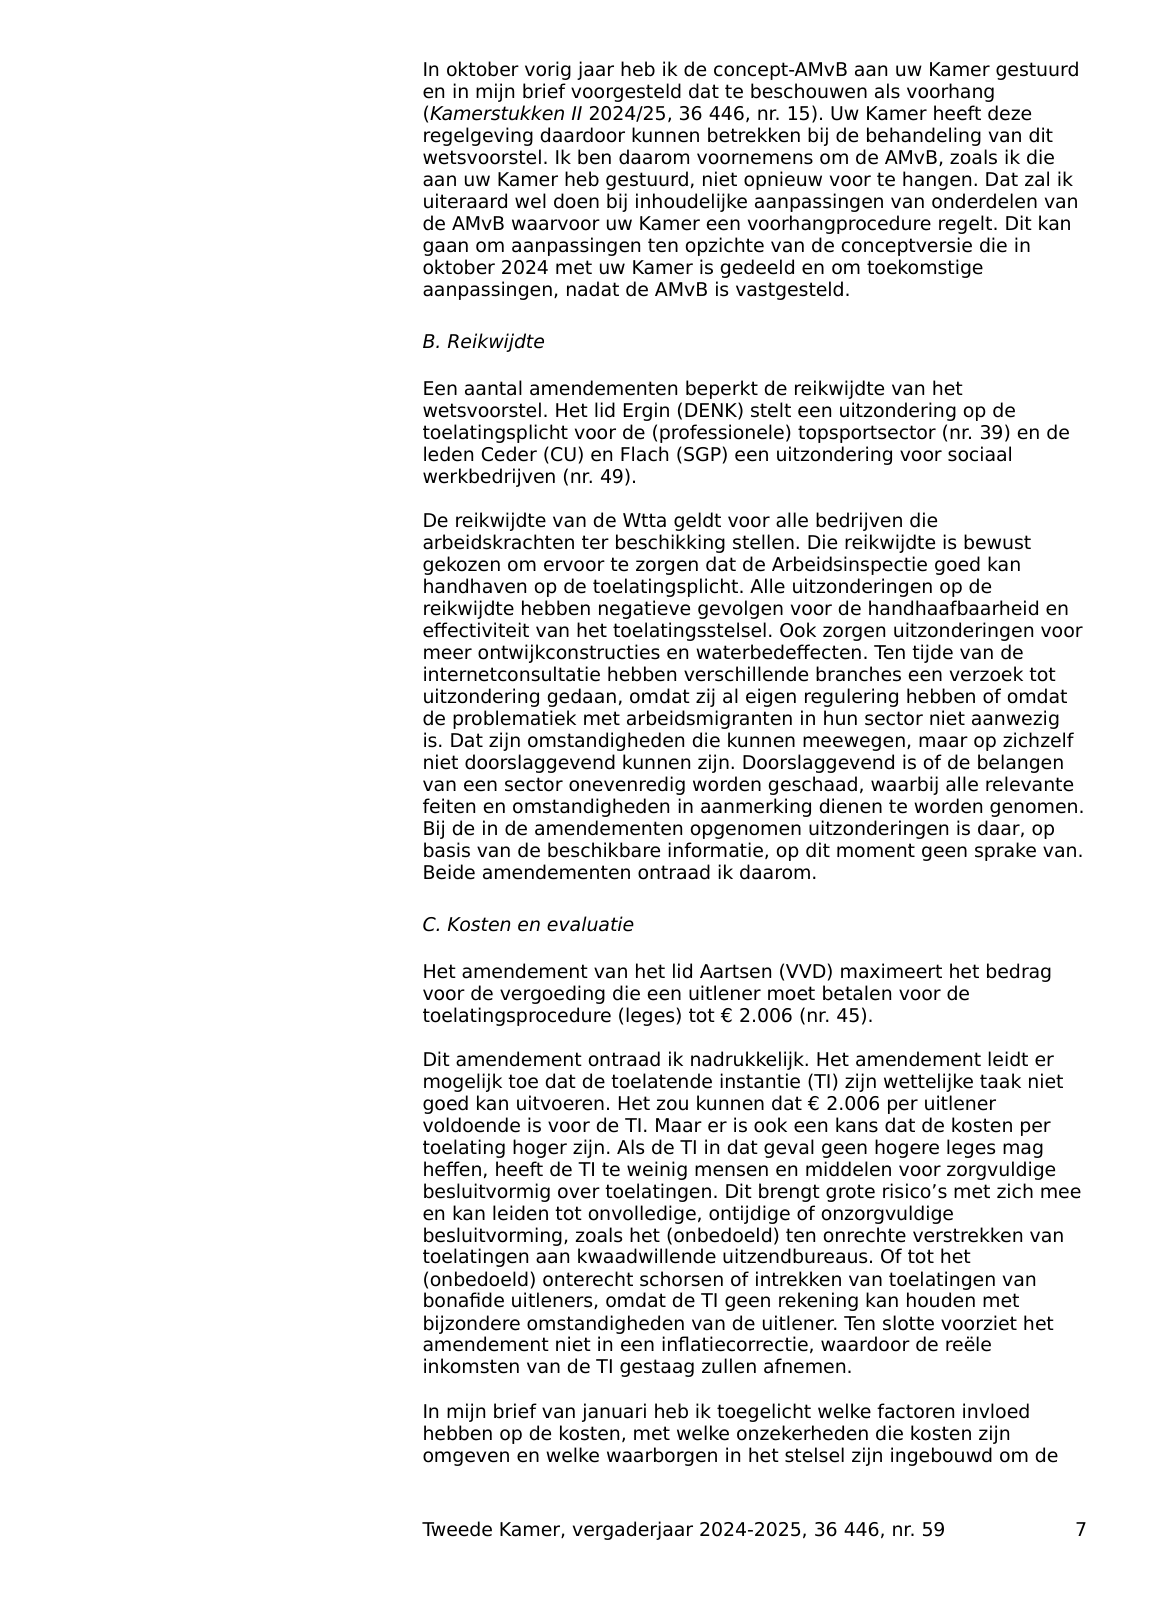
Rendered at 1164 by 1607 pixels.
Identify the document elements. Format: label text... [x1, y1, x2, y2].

text Het amendement van het lid Aartsen (VVD) maximeert het bedrag voor de vergoeding die een uitlener moet betalen voor de toelatingsprocedure (leges) tot € 2.006 (nr. 45). [422, 961, 1087, 1026]
text In oktober vorig jaar heb ik de concept-AMvB aan uw Kamer gestuurd en in mijn brief voorgesteld dat te beschouwen als voorhang (Kamerstukken II 2024/25, 36 446, nr. 15). Uw Kamer heeft deze regelgeving daardoor kunnen betrekken bij de behandeling van dit wetsvoorstel. Ik ben daarom voornemens om de AMvB, zoals ik die aan uw Kamer heb gestuurd, niet opnieuw voor te hangen. Dat zal ik uiteraard wel doen bij inhoudelijke aanpassingen van onderdelen van de AMvB waarvoor uw Kamer een voorhangprocedure regelt. Dit kan gaan om aanpassingen ten opzichte van de conceptversie die in oktober 2024 met uw Kamer is gedeeld en om toekomstige aanpassingen, nadat de AMvB is vastgesteld. [422, 59, 1087, 301]
text In mijn brief van januari heb ik toegelicht welke factoren invloed hebben op de kosten, met welke onzekerheden die kosten zijn omgeven en welke waarborgen in het stelsel zijn ingebouwd om de [422, 1401, 1087, 1466]
text Een aantal amendementen beperkt de reikwijdte van het wetsvoorstel. Het lid Ergin (DENK) stelt een uitzondering op de toelatingsplicht voor de (professionele) topsportsector (nr. 39) en de leden Ceder (CU) en Flach (SGP) een uitzondering voor sociaal werkbedrijven (nr. 49). [422, 378, 1087, 488]
subtitle C. Kosten en evaluatie [422, 913, 1087, 936]
text Dit amendement ontraad ik nadrukkelijk. Het amendement leidt er mogelijk toe dat de toelatende instantie (TI) zijn wettelijke taak niet goed kan uitvoeren. Het zou kunnen dat € 2.006 per uitlener voldoende is voor de TI. Maar er is ook een kans dat de kosten per toelating hoger zijn. Als de TI in dat geval geen hogere leges mag heffen, heeft de TI te weinig mensen en middelen voor zorgvuldige besluitvormig over toelatingen. Dit brengt grote risico’s met zich mee en kan leiden tot onvolledige, ontijdige of onzorgvuldige besluitvorming, zoals het (onbedoeld) ten onrechte verstrekken van toelatingen aan kwaadwillende uitzendbureaus. Of tot het (onbedoeld) onterecht schorsen of intrekken van toelatingen van bonafide uitleners, omdat de TI geen rekening kan houden met bijzondere omstandigheden van de uitlener. Ten slotte voorziet het amendement niet in een inflatiecorrectie, waardoor de reële inkomsten van de TI gestaag zullen afnemen. [422, 1049, 1087, 1378]
subtitle B. Reikwijdte [422, 331, 1087, 353]
text De reikwijdte van de Wtta geldt voor alle bedrijven die arbeidskrachten ter beschikking stellen. Die reikwijdte is bewust gekozen om ervoor te zorgen dat de Arbeidsinspectie goed kan handhaven op de toelatingsplicht. Alle uitzonderingen op de reikwijdte hebben negatieve gevolgen voor de handhaafbaarheid en effectiviteit van het toelatingsstelsel. Ook zorgen uitzonderingen voor meer ontwijkconstructies en waterbedeffecten. Ten tijde van de internetconsultatie hebben verschillende branches een verzoek tot uitzondering gedaan, omdat zij al eigen regulering hebben of omdat de problematiek met arbeidsmigranten in hun sector niet aanwezig is. Dat zijn omstandigheden die kunnen meewegen, maar op zichzelf niet doorslaggevend kunnen zijn. Doorslaggevend is of de belangen van een sector onevenredig worden geschaad, waarbij alle relevante feiten en omstandigheden in aanmerking dienen te worden genomen. Bij de in de amendementen opgenomen uitzonderingen is daar, op basis van de beschikbare informatie, op dit moment geen sprake van. Beide amendementen ontraad ik daarom. [422, 510, 1087, 883]
